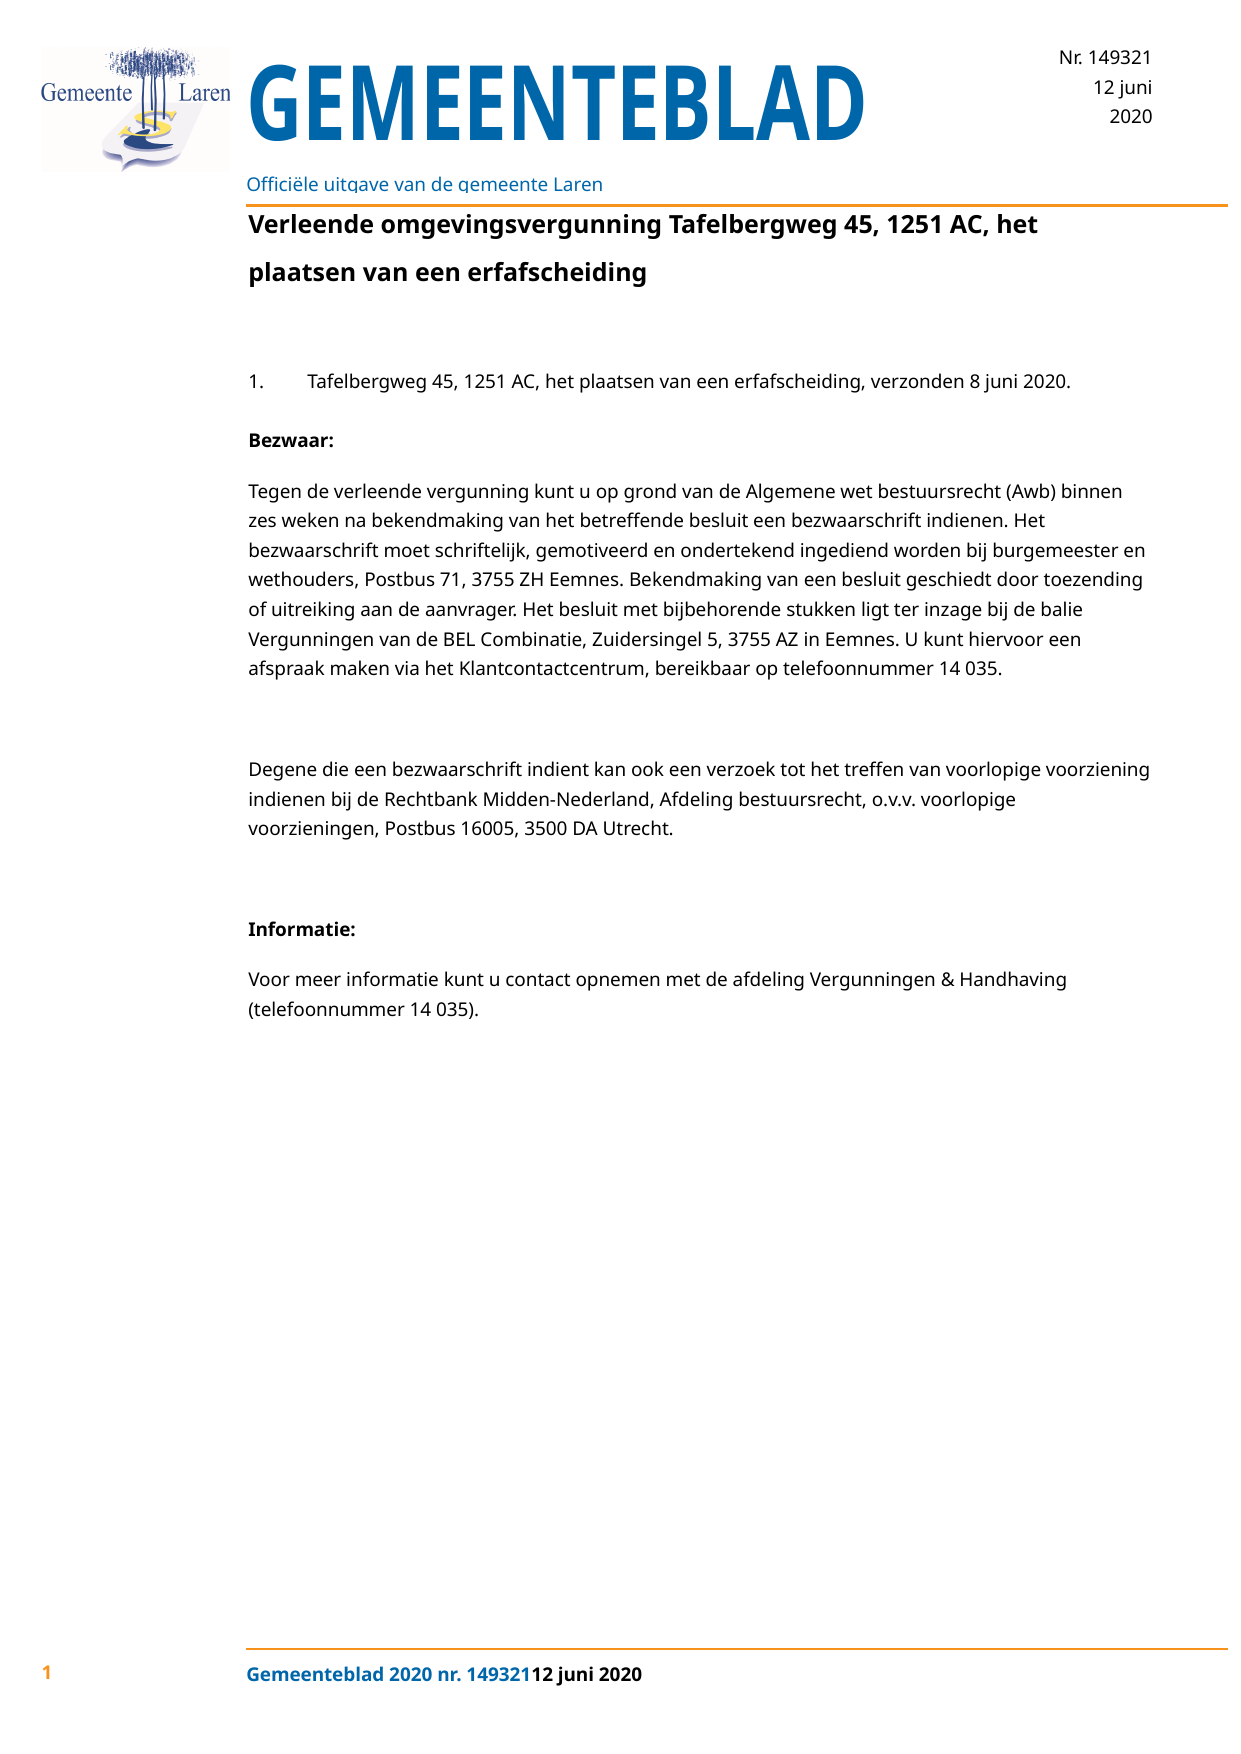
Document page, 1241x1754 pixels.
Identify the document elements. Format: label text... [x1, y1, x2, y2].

text Bezwaar: [248, 427, 1152, 453]
text Verleende omgevingsvergunning Tafelbergweg 45, 1251 AC, het plaatsen van een erfafscheiding [248, 207, 1152, 288]
text Tegen de verleende vergunning kunt u op grond van de Algemene wet bestuursrecht (Awb) binnen zes weken na bekendmaking van het betreffende besluit een bezwaarschrift indienen. Het bezwaarschrift moet schriftelijk, gemotiveerd en ondertekend ingediend worden bij burgemeester en wethouders, Postbus 71, 3755 ZH Eemnes. Bekendmaking van een besluit geschiedt door toezending of uitreiking aan de aanvrager. Het besluit met bijbehorende stukken ligt ter inzage bij de balie Vergunningen van de BEL Combinatie, Zuidersingel 5, 3755 AZ in Eemnes. U kunt hiervoor een afspraak maken via het Klantcontactcentrum, bereikbaar op telefoonnummer 14 035. [248, 478, 1152, 681]
text Voor meer informatie kunt u contact opnemen met de afdeling Vergunningen & Handhaving (telefoonnummer 14 035). [248, 967, 1152, 1022]
list Tafelbergweg 45, 1251 AC, het plaatsen van een erfafscheiding, verzonden 8 juni 2020. [248, 368, 1152, 394]
text Informatie: [248, 916, 1152, 942]
picture [41, 47, 231, 172]
text Degene die een bezwaarschrift indient kan ook een verzoek tot het treffen van voorlopige voorziening indienen bij de Rechtbank Midden-Nederland, Afdeling bestuursrecht, o.v.v. voorlopige voorzieningen, Postbus 16005, 3500 DA Utrecht. [248, 756, 1152, 841]
